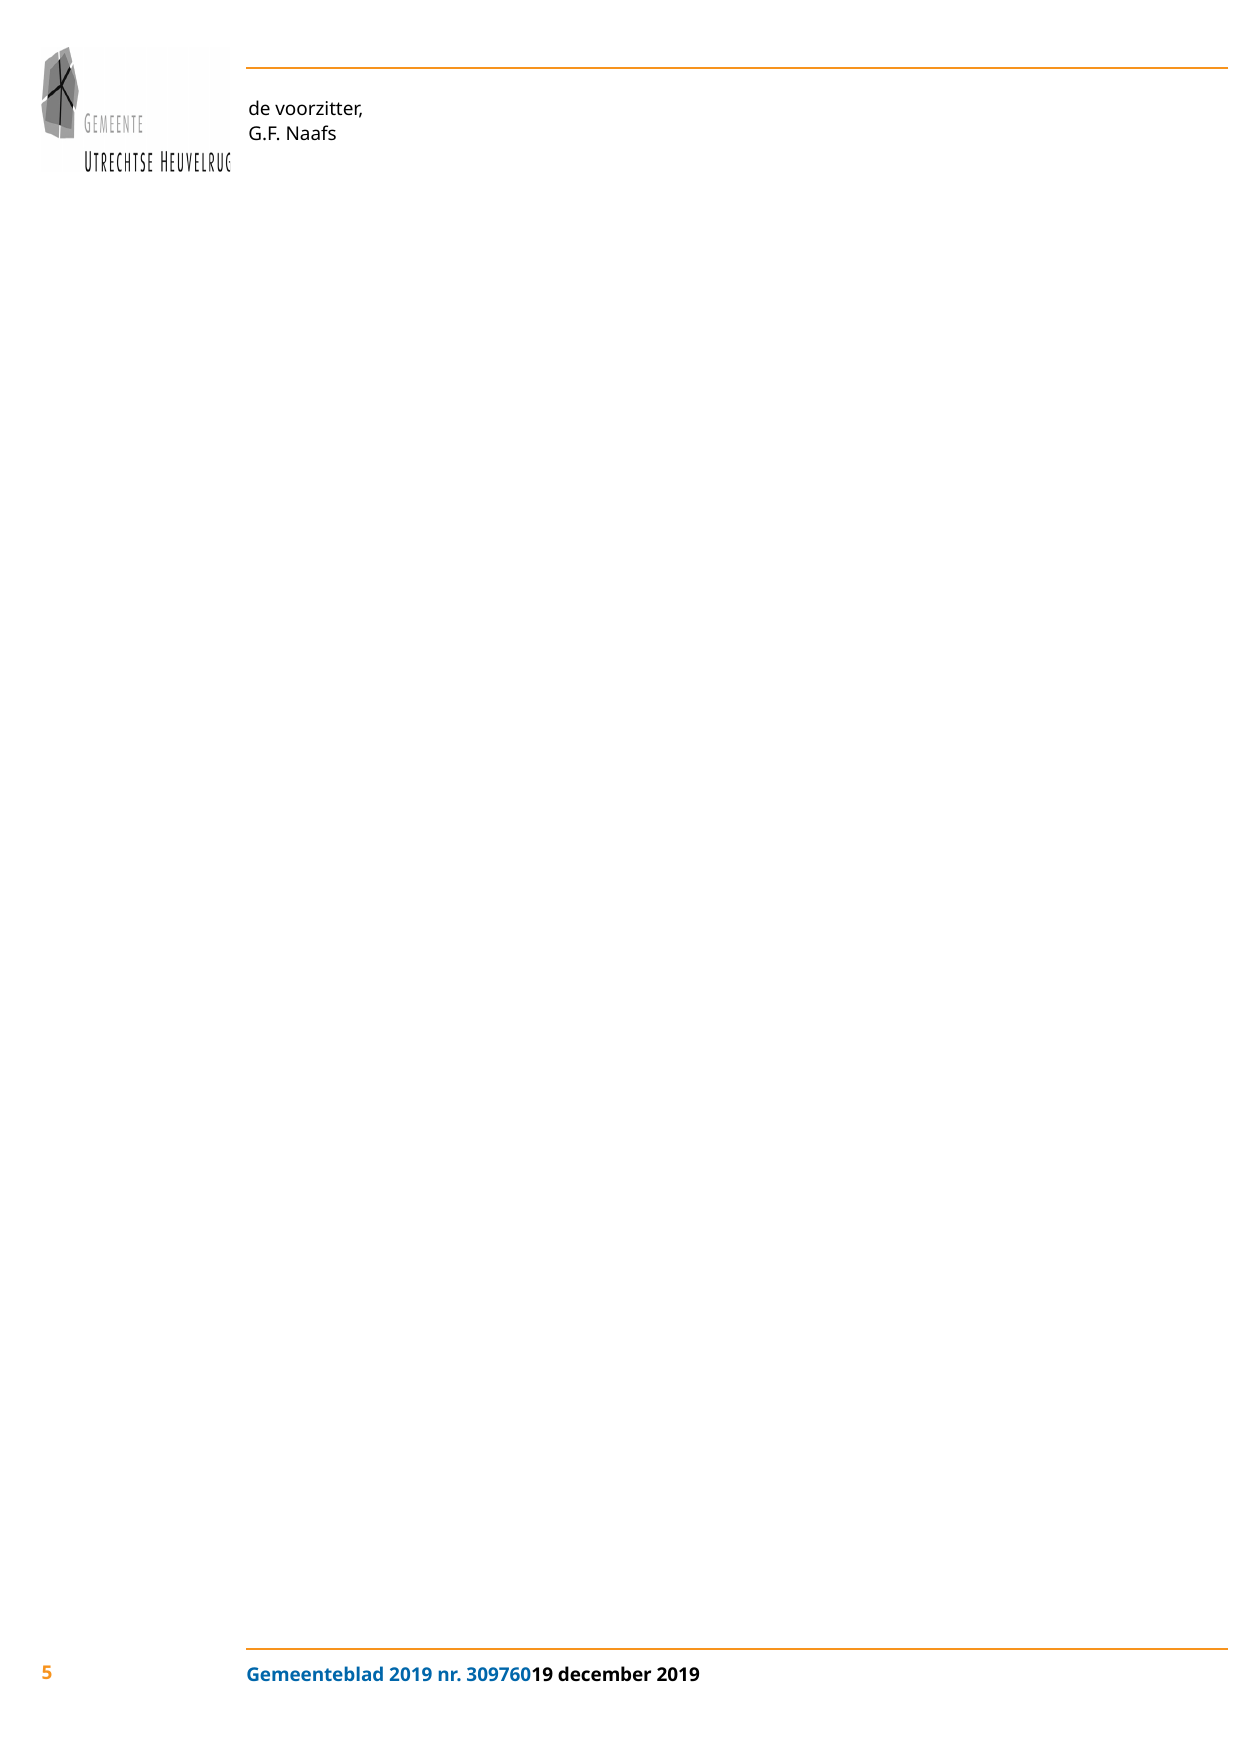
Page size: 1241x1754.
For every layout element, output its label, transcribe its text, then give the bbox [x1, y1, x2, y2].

picture [41, 47, 231, 172]
text de voorzitter, [248, 95, 1152, 121]
text G.F. Naafs [248, 121, 1152, 146]
